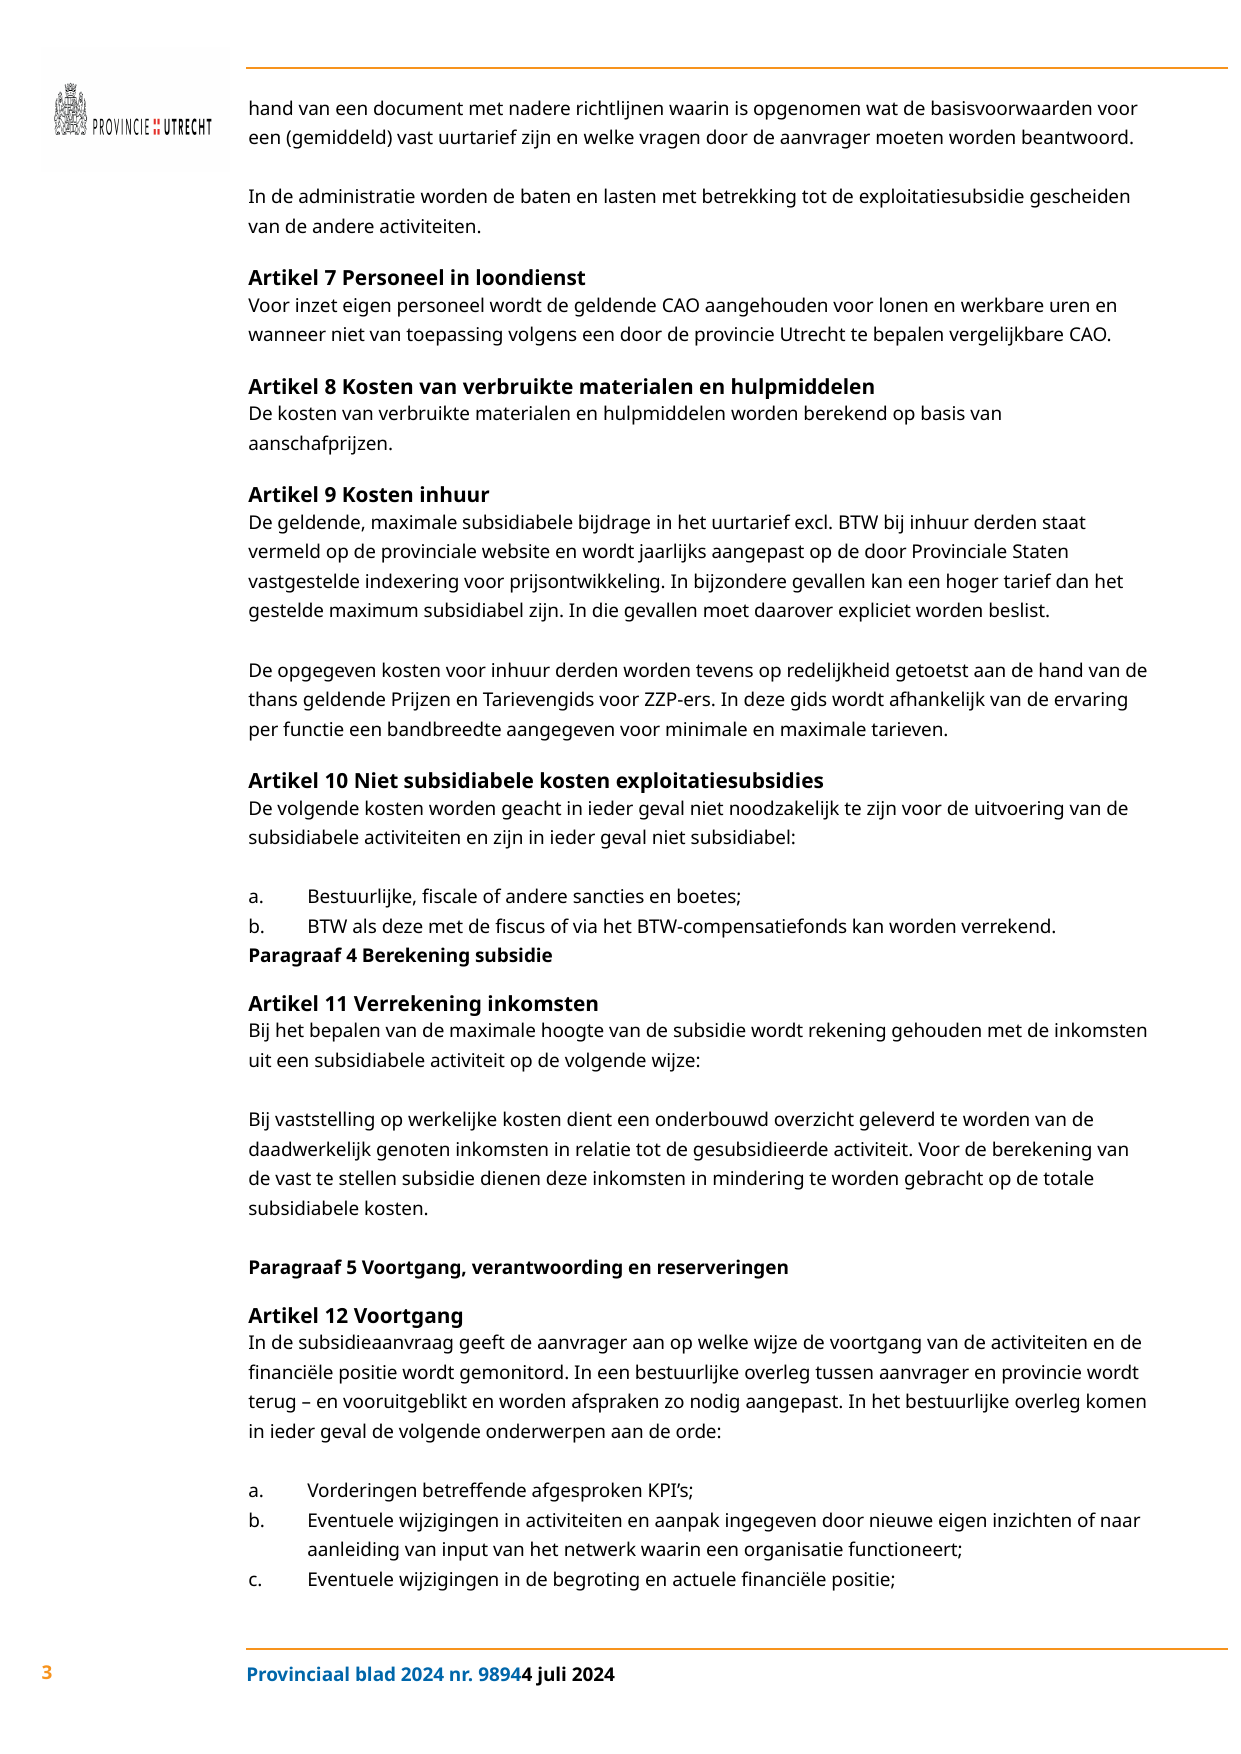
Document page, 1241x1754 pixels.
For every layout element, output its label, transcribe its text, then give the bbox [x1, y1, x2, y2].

text Bij het bepalen van de maximale hoogte van de subsidie wordt rekening gehouden met de inkomsten uit een subsidiabele activiteit op de volgende wijze: [248, 1018, 1152, 1073]
text hand van een document met nadere richtlijnen waarin is opgenomen wat de basisvoorwaarden voor een (gemiddeld) vast uurtarief zijn en welke vragen door de aanvrager moeten worden beantwoord. [248, 95, 1152, 150]
text Voor inzet eigen personeel wordt de geldende CAO aangehouden voor lonen en werkbare uren en wanneer niet van toepassing volgens een door de provincie Utrecht te bepalen vergelijkbare CAO. [248, 292, 1152, 347]
text Artikel 11 Verrekening inkomsten [248, 989, 1152, 1018]
text De opgegeven kosten voor inhuur derden worden tevens op redelijkheid getoetst aan de hand van de thans geldende Prijzen en Tarievengids voor ZZP-ers. In deze gids wordt afhankelijk van de ervaring per functie een bandbreedte aangegeven voor minimale en maximale tarieven. [248, 657, 1152, 742]
text De volgende kosten worden geacht in ieder geval niet noodzakelijk te zijn voor de uitvoering van de subsidiabele activiteiten en zijn in ieder geval niet subsidiabel: [248, 795, 1152, 850]
text Artikel 12 Voortgang [248, 1301, 1152, 1329]
text Bij vaststelling op werkelijke kosten dient een onderbouwd overzicht geleverd te worden van de daadwerkelijk genoten inkomsten in relatie tot de gesubsidieerde activiteit. Voor de berekening van de vast te stellen subsidie dienen deze inkomsten in mindering te worden gebracht op de totale subsidiabele kosten. [248, 1106, 1152, 1221]
text Artikel 8 Kosten van verbruikte materialen en hulpmiddelen [248, 372, 1152, 400]
list Bestuurlijke, fiscale of andere sancties en boetes; [248, 883, 1152, 909]
text De kosten van verbruikte materialen en hulpmiddelen worden berekend op basis van aanschafprijzen. [248, 400, 1152, 456]
text Paragraaf 5 Voortgang, verantwoording en reserveringen [248, 1254, 1152, 1280]
list Vorderingen betreffende afgesproken KPI’s; [248, 1477, 1152, 1503]
text Artikel 10 Niet subsidiabele kosten exploitatiesubsidies [248, 766, 1152, 795]
text In de administratie worden de baten en lasten met betrekking tot de exploitatiesubsidie gescheiden van de andere activiteiten. [248, 183, 1152, 239]
list BTW als deze met de fiscus of via het BTW-compensatiefonds kan worden verrekend. [248, 913, 1152, 939]
list Eventuele wijzigingen in activiteiten en aanpak ingegeven door nieuwe eigen inzichten of naar aanleiding van input van het netwerk waarin een organisatie functioneert; [248, 1507, 1152, 1562]
text De geldende, maximale subsidiabele bijdrage in het uurtarief excl. BTW bij inhuur derden staat vermeld op de provinciale website en wordt jaarlijks aangepast op de door Provinciale Staten vastgestelde indexering voor prijsontwikkeling. In bijzondere gevallen kan een hoger tarief dan het gestelde maximum subsidiabel zijn. In die gevallen moet daarover expliciet worden beslist. [248, 509, 1152, 623]
list Eventuele wijzigingen in de begroting en actuele financiële positie; [248, 1566, 1152, 1592]
text Artikel 9 Kosten inhuur [248, 480, 1152, 509]
picture [41, 47, 231, 172]
text In de subsidieaanvraag geeft de aanvrager aan op welke wijze de voortgang van de activiteiten en de financiële positie wordt gemonitord. In een bestuurlijke overleg tussen aanvrager en provincie wordt terug – en vooruitgeblikt en worden afspraken zo nodig aangepast. In het bestuurlijke overleg komen in ieder geval de volgende onderwerpen aan de orde: [248, 1329, 1152, 1444]
text Paragraaf 4 Berekening subsidie [248, 943, 1152, 968]
text Artikel 7 Personeel in loondienst [248, 263, 1152, 292]
